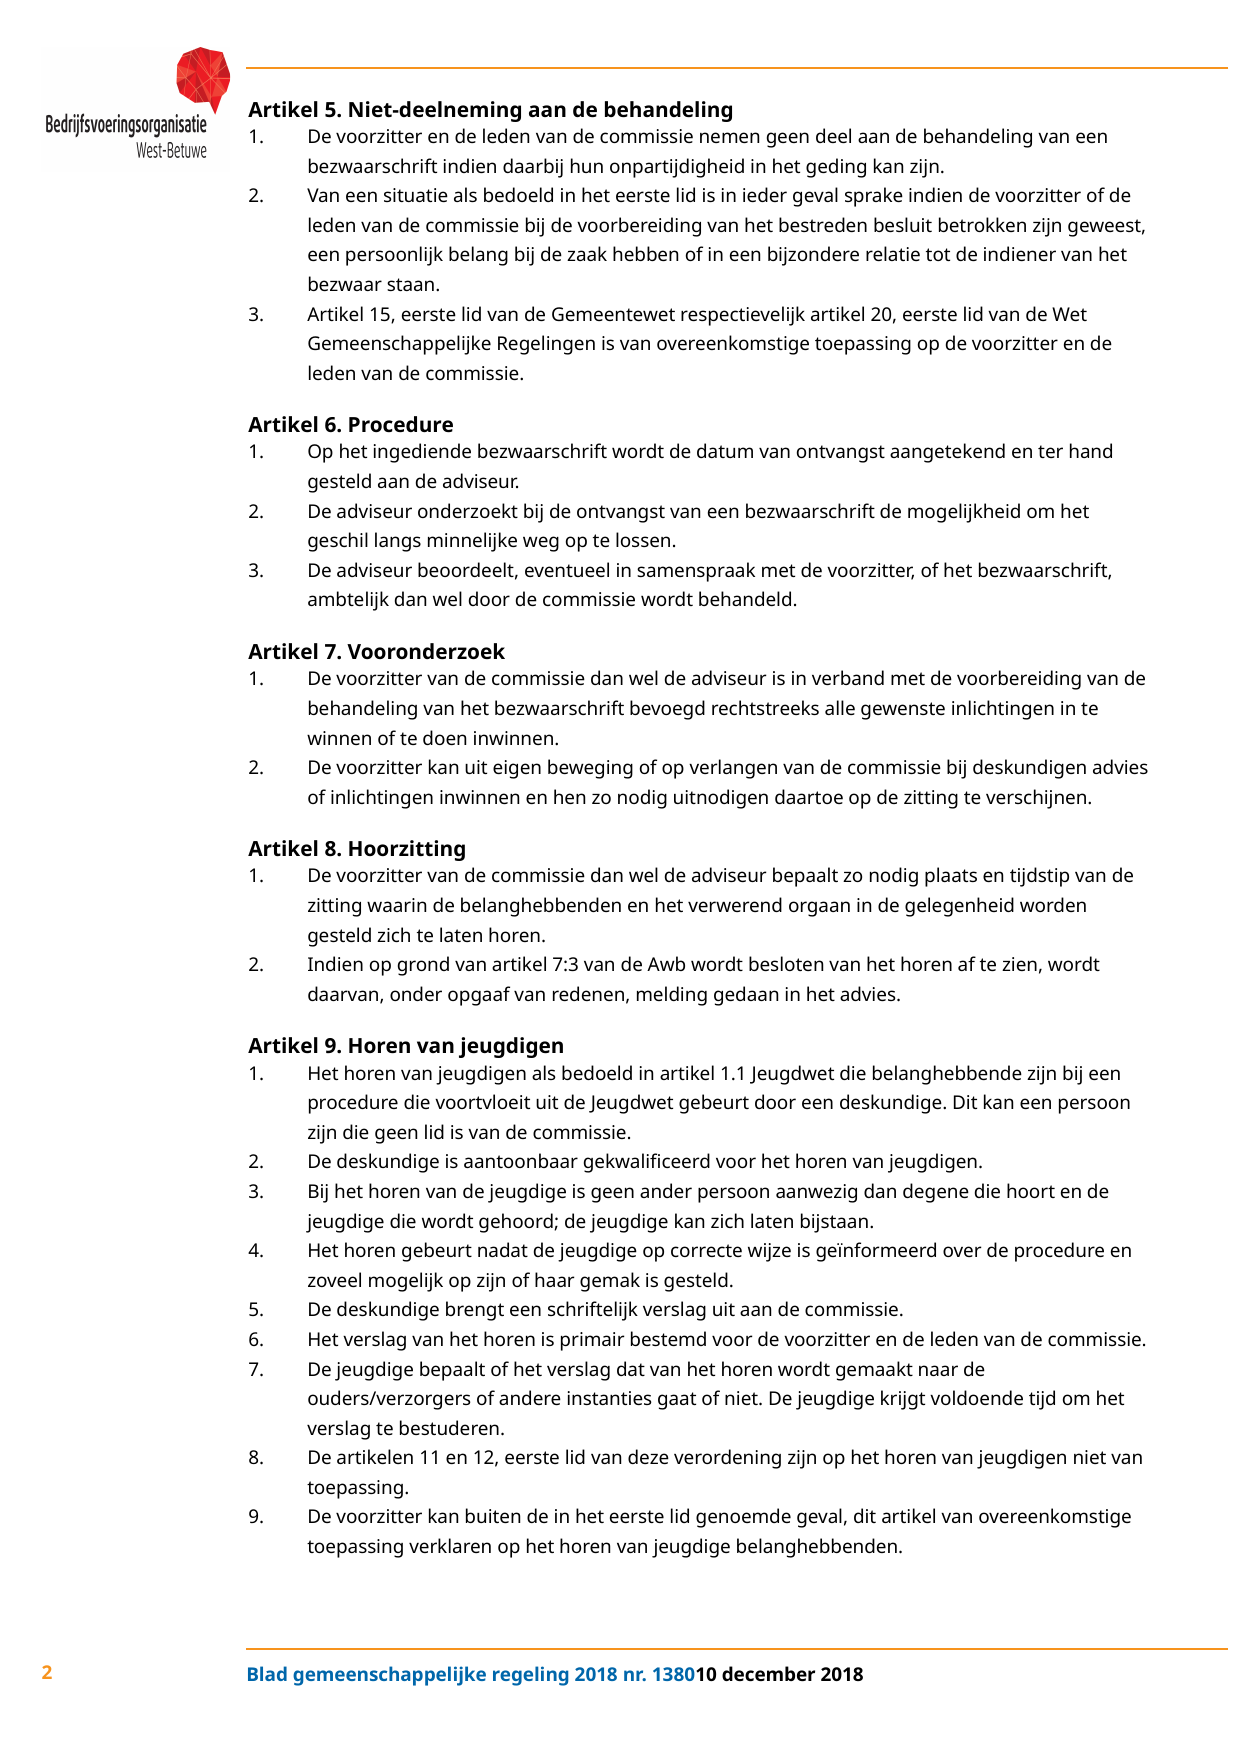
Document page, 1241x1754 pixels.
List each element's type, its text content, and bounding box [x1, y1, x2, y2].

list Indien op grond van artikel 7:3 van de Awb wordt besloten van het horen af te zien, wordt daarvan, onder opgaaf van redenen, melding gedaan in het advies. [248, 951, 1152, 1007]
list De deskundige brengt een schriftelijk verslag uit aan de commissie. [248, 1297, 1152, 1322]
list Van een situatie als bedoeld in het eerste lid is in ieder geval sprake indien de voorzitter of de leden van de commissie bij de voorbereiding van het bestreden besluit betrokken zijn geweest, een persoonlijk belang bij de zaak hebben of in een bijzondere relatie tot de indiener van het bezwaar staan. [248, 182, 1152, 297]
list Bij het horen van de jeugdige is geen ander persoon aanwezig dan degene die hoort en de jeugdige die wordt gehoord; de jeugdige kan zich laten bijstaan. [248, 1178, 1152, 1233]
list De jeugdige bepaalt of het verslag dat van het horen wordt gemaakt naar de ouders/verzorgers of andere instanties gaat of niet. De jeugdige krijgt voldoende tijd om het verslag te bestuderen. [248, 1356, 1152, 1441]
text Artikel 9. Horen van jeugdigen [248, 1031, 1152, 1060]
list De voorzitter kan uit eigen beweging of op verlangen van de commissie bij deskundigen advies of inlichtingen inwinnen en hen zo nodig uitnodigen daartoe op de zitting te verschijnen. [248, 754, 1152, 809]
list Op het ingediende bezwaarschrift wordt de datum van ontvangst aangetekend en ter hand gesteld aan de adviseur. [248, 439, 1152, 494]
list De voorzitter kan buiten de in het eerste lid genoemde geval, dit artikel van overeenkomstige toepassing verklaren op het horen van jeugdige belanghebbenden. [248, 1504, 1152, 1559]
list Artikel 15, eerste lid van de Gemeentewet respectievelijk artikel 20, eerste lid van de Wet Gemeenschappelijke Regelingen is van overeenkomstige toepassing op de voorzitter en de leden van de commissie. [248, 301, 1152, 386]
text Artikel 8. Hoorzitting [248, 834, 1152, 863]
list De voorzitter en de leden van de commissie nemen geen deel aan de behandeling van een bezwaarschrift indien daarbij hun onpartijdigheid in het geding kan zijn. [248, 123, 1152, 178]
list De voorzitter van de commissie dan wel de adviseur bepaalt zo nodig plaats en tijdstip van de zitting waarin de belanghebbenden en het verwerend orgaan in de gelegenheid worden gesteld zich te laten horen. [248, 863, 1152, 948]
picture [41, 47, 231, 172]
list De voorzitter van de commissie dan wel de adviseur is in verband met de voorbereiding van de behandeling van het bezwaarschrift bevoegd rechtstreeks alle gewenste inlichtingen in te winnen of te doen inwinnen. [248, 666, 1152, 750]
list De deskundige is aantoonbaar gekwalificeerd voor het horen van jeugdigen. [248, 1149, 1152, 1174]
list Het horen van jeugdigen als bedoeld in artikel 1.1 Jeugdwet die belanghebbende zijn bij een procedure die voortvloeit uit de Jeugdwet gebeurt door een deskundige. Dit kan een persoon zijn die geen lid is van de commissie. [248, 1060, 1152, 1145]
text Artikel 5. Niet-deelneming aan de behandeling [248, 95, 1152, 123]
list De adviseur beoordeelt, eventueel in samenspraak met de voorzitter, of het bezwaarschrift, ambtelijk dan wel door de commissie wordt behandeld. [248, 557, 1152, 612]
list De artikelen 11 en 12, eerste lid van deze verordening zijn op het horen van jeugdigen niet van toepassing. [248, 1444, 1152, 1500]
text Artikel 7. Vooronderzoek [248, 637, 1152, 666]
list De adviseur onderzoekt bij de ontvangst van een bezwaarschrift de mogelijkheid om het geschil langs minnelijke weg op te lossen. [248, 498, 1152, 553]
list Het verslag van het horen is primair bestemd voor de voorzitter en de leden van de commissie. [248, 1326, 1152, 1352]
text Artikel 6. Procedure [248, 410, 1152, 439]
list Het horen gebeurt nadat de jeugdige op correcte wijze is geïnformeerd over de procedure en zoveel mogelijk op zijn of haar gemak is gesteld. [248, 1237, 1152, 1293]
